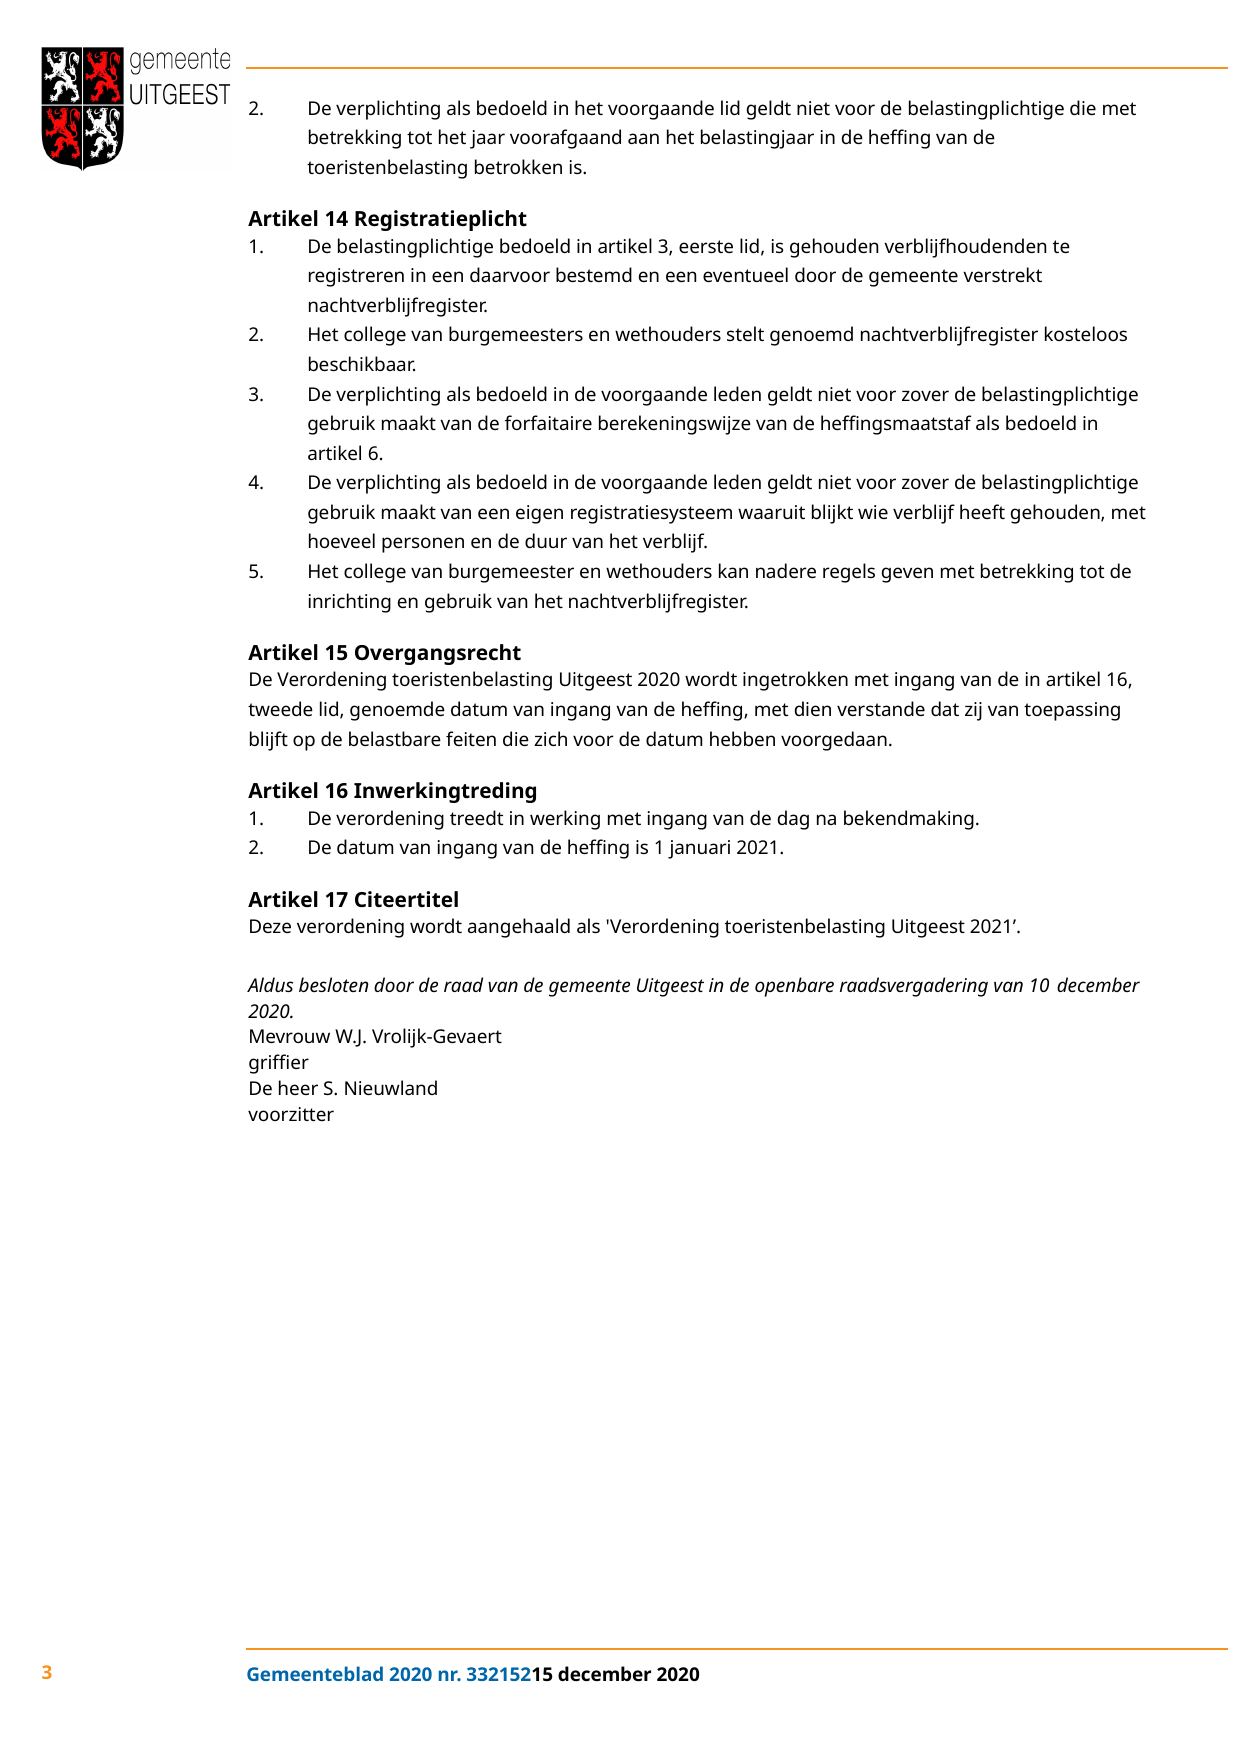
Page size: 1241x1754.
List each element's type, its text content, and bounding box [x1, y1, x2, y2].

text Artikel 17 Citeertitel [248, 885, 1152, 913]
text Mevrouw W.J. Vrolijk-Gevaert [248, 1024, 1152, 1049]
list De verordening treedt in werking met ingang van de dag na bekendmaking. [248, 805, 1152, 830]
list De verplichting als bedoeld in het voorgaande lid geldt niet voor de belastingplichtige die met betrekking tot het jaar voorafgaand aan het belastingjaar in de heffing van de toeristenbelasting betrokken is. [248, 95, 1152, 180]
text Artikel 14 Registratieplicht [248, 204, 1152, 233]
text De heer S. Nieuwland [248, 1075, 1152, 1101]
text Artikel 15 Overgangsrecht [248, 638, 1152, 667]
text Aldus besloten door de raad van de gemeente Uitgeest in de openbare raadsvergadering van 10 december 2020. [248, 972, 1152, 1024]
list De verplichting als bedoeld in de voorgaande leden geldt niet voor zover de belastingplichtige gebruik maakt van de forfaitaire berekeningswijze van de heffingsmaatstaf als bedoeld in artikel 6. [248, 381, 1152, 466]
list De verplichting als bedoeld in de voorgaande leden geldt niet voor zover de belastingplichtige gebruik maakt van een eigen registratiesysteem waaruit blijkt wie verblijf heeft gehouden, met hoeveel personen en de duur van het verblijf. [248, 469, 1152, 554]
list De belastingplichtige bedoeld in artikel 3, eerste lid, is gehouden verblijfhoudenden te registreren in een daarvoor bestemd en een eventueel door de gemeente verstrekt nachtverblijfregister. [248, 233, 1152, 318]
text Artikel 16 Inwerkingtreding [248, 776, 1152, 805]
text voorzitter [248, 1101, 1152, 1127]
list Het college van burgemeester en wethouders kan nadere regels geven met betrekking tot de inrichting en gebruik van het nachtverblijfregister. [248, 558, 1152, 613]
text griffier [248, 1049, 1152, 1075]
list Het college van burgemeesters en wethouders stelt genoemd nachtverblijfregister kosteloos beschikbaar. [248, 322, 1152, 377]
picture [41, 47, 231, 172]
text Deze verordening wordt aangehaald als 'Verordening toeristenbelasting Uitgeest 2021’. [248, 913, 1152, 939]
text De Verordening toeristenbelasting Uitgeest 2020 wordt ingetrokken met ingang van de in artikel 16, tweede lid, genoemde datum van ingang van de heffing, met dien verstande dat zij van toepassing blijft op de belastbare feiten die zich voor de datum hebben voorgedaan. [248, 667, 1152, 752]
list De datum van ingang van de heffing is 1 januari 2021. [248, 834, 1152, 860]
